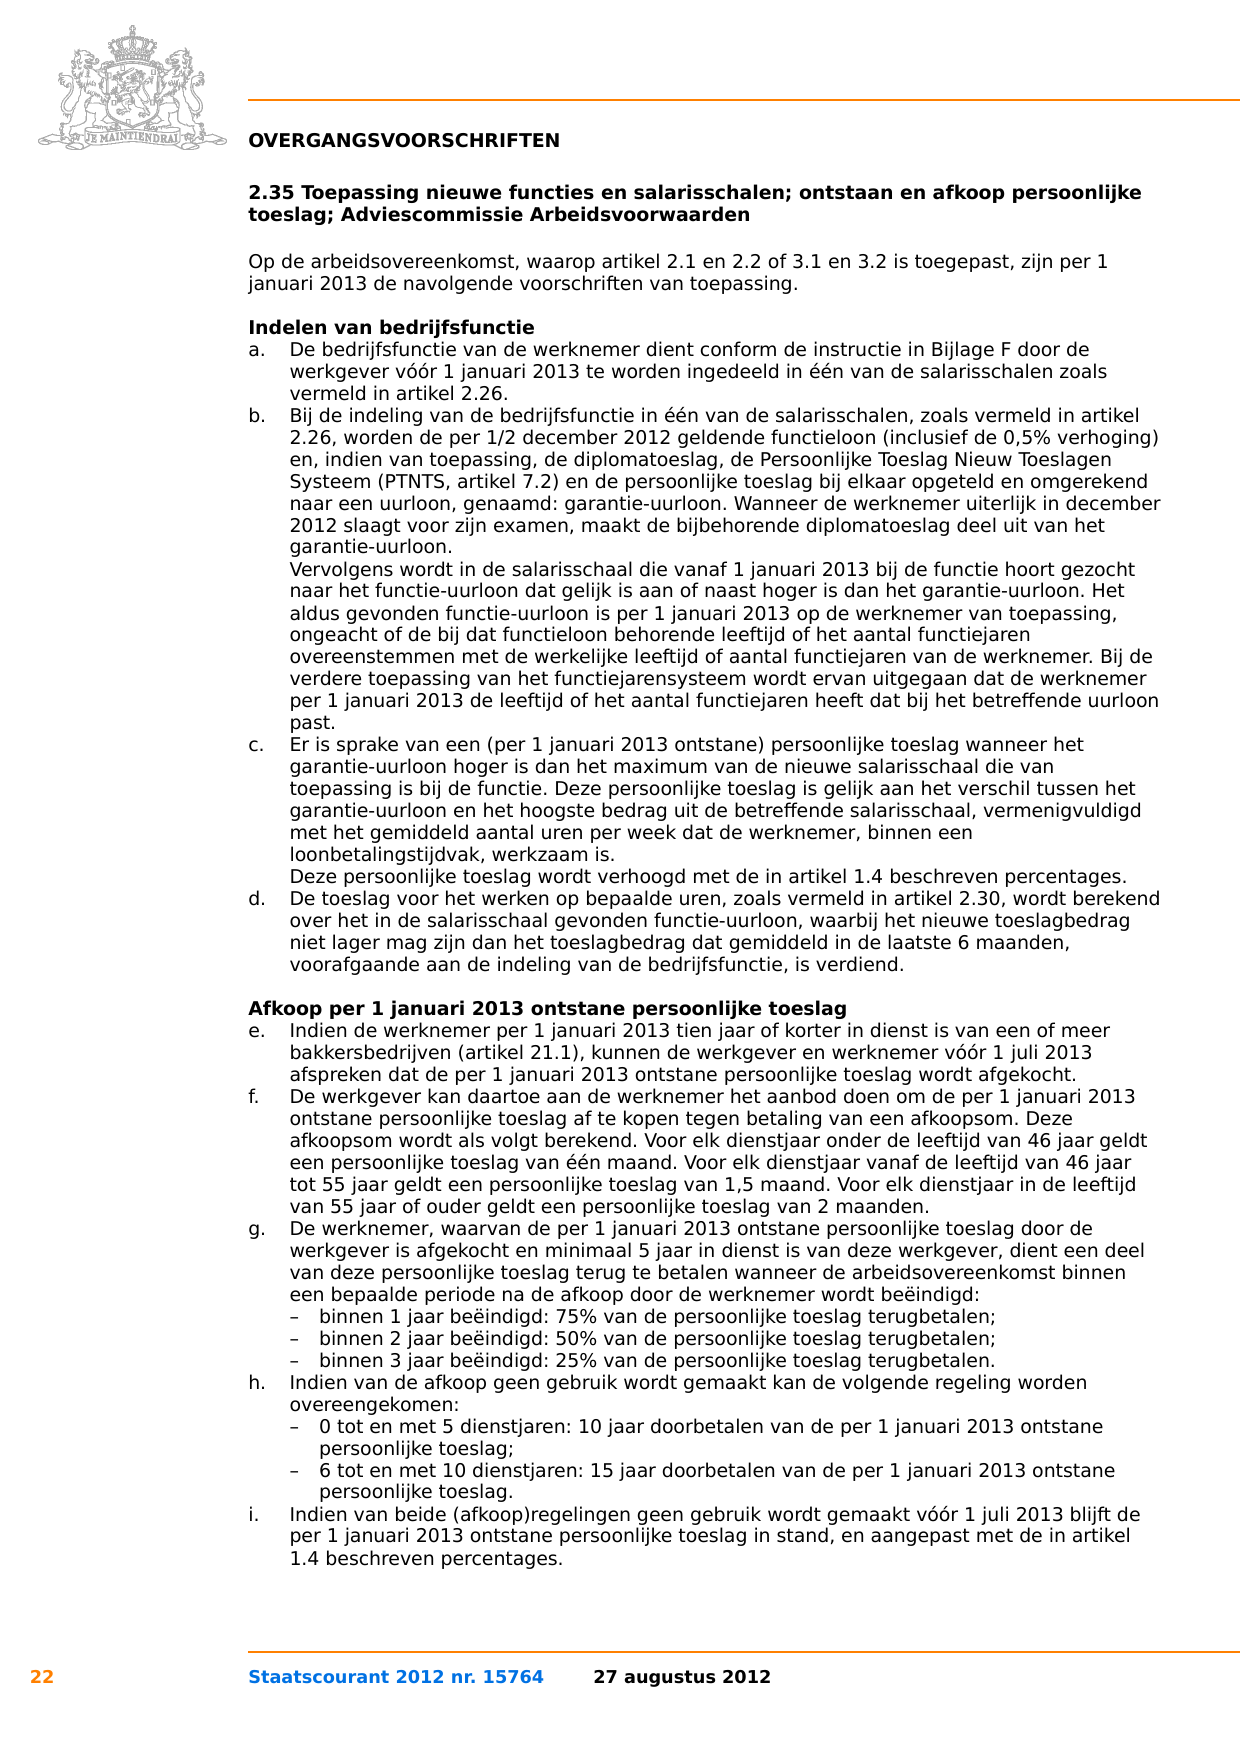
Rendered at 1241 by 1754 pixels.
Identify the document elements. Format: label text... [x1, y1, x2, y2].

text d. De toeslag voor het werken op bepaalde uren, zoals vermeld in artikel 2.30, wordt berekend over het in de salarisschaal gevonden functie-uurloon, waarbij het nieuwe toeslagbedrag niet lager mag zijn dan het toeslagbedrag dat gemiddeld in de laatste 6 maanden, voorafgaande aan de indeling van de bedrijfsfunctie, is verdiend. [248, 888, 1163, 976]
subtitle OVERGANGSVOORSCHRIFTEN [248, 130, 1163, 152]
text – binnen 3 jaar beëindigd: 25% van de persoonlijke toeslag terugbetalen. [289, 1349, 1163, 1372]
text h. Indien van de afkoop geen gebruik wordt gemaakt kan de volgende regeling worden overeengekomen: [248, 1372, 1163, 1416]
text – 6 tot en met 10 dienstjaren: 15 jaar doorbetalen van de per 1 januari 2013 ontstane persoonlijke toeslag. [289, 1459, 1163, 1503]
subtitle 2.35 Toepassing nieuwe functies en salarisschalen; ontstaan en afkoop persoonlijke toeslag; Adviescommissie Arbeidsvoorwaarden [248, 182, 1163, 226]
text – binnen 2 jaar beëindigd: 50% van de persoonlijke toeslag terugbetalen; [289, 1328, 1163, 1349]
text b. Bij de indeling van de bedrijfsfunctie in één van de salarisschalen, zoals vermeld in artikel 2.26, worden de per 1/2 december 2012 geldende functieloon (inclusief de 0,5% verhoging) en, indien van toepassing, de diplomatoeslag, de Persoonlijke Toeslag Nieuw Toeslagen Systeem (PTNTS, artikel 7.2) en de persoonlijke toeslag bij elkaar opgeteld en omgerekend naar een uurloon, genaamd: garantie-uurloon. Wanneer de werknemer uiterlijk in december 2012 slaagt voor zijn examen, maakt de bijbehorende diplomatoeslag deel uit van het garantie-uurloon. [248, 404, 1163, 558]
text – binnen 1 jaar beëindigd: 75% van de persoonlijke toeslag terugbetalen; [289, 1306, 1163, 1328]
text a. De bedrijfsfunctie van de werknemer dient conform de instructie in Bijlage F door de werkgever vóór 1 januari 2013 te worden ingedeeld in één van de salarisschalen zoals vermeld in artikel 2.26. [248, 339, 1163, 404]
text – 0 tot en met 5 dienstjaren: 10 jaar doorbetalen van de per 1 januari 2013 ontstane persoonlijke toeslag; [289, 1416, 1163, 1459]
text e. Indien de werknemer per 1 januari 2013 tien jaar of korter in dienst is van een of meer bakkersbedrijven (artikel 21.1), kunnen de werkgever en werknemer vóór 1 juli 2013 afspreken dat de per 1 januari 2013 ontstane persoonlijke toeslag wordt afgekocht. [248, 1020, 1163, 1086]
text Deze persoonlijke toeslag wordt verhoogd met de in artikel 1.4 beschreven percentages. [289, 866, 1163, 888]
picture [38, 25, 227, 150]
text g. De werknemer, waarvan de per 1 januari 2013 ontstane persoonlijke toeslag door de werkgever is afgekocht en minimaal 5 jaar in dienst is van deze werkgever, dient een deel van deze persoonlijke toeslag terug te betalen wanneer de arbeidsovereenkomst binnen een bepaalde periode na de afkoop door de werknemer wordt beëindigd: [248, 1218, 1163, 1306]
text f. De werkgever kan daartoe aan de werknemer het aanbod doen om de per 1 januari 2013 ontstane persoonlijke toeslag af te kopen tegen betaling van een afkoopsom. Deze afkoopsom wordt als volgt berekend. Voor elk dienstjaar onder de leeftijd van 46 jaar geldt een persoonlijke toeslag van één maand. Voor elk dienstjaar vanaf de leeftijd van 46 jaar tot 55 jaar geldt een persoonlijke toeslag van 1,5 maand. Voor elk dienstjaar in de leeftijd van 55 jaar of ouder geldt een persoonlijke toeslag van 2 maanden. [248, 1086, 1163, 1218]
text Op de arbeidsovereenkomst, waarop artikel 2.1 en 2.2 of 3.1 en 3.2 is toegepast, zijn per 1 januari 2013 de navolgende voorschriften van toepassing. [248, 251, 1163, 295]
text Afkoop per 1 januari 2013 ontstane persoonlijke toeslag [248, 998, 1163, 1020]
text Vervolgens wordt in de salarisschaal die vanaf 1 januari 2013 bij de functie hoort gezocht naar het functie-uurloon dat gelijk is aan of naast hoger is dan het garantie-uurloon. Het aldus gevonden functie-uurloon is per 1 januari 2013 op de werknemer van toepassing, ongeacht of de bij dat functieloon behorende leeftijd of het aantal functiejaren overeenstemmen met de werkelijke leeftijd of aantal functiejaren van de werknemer. Bij de verdere toepassing van het functiejarensysteem wordt ervan uitgegaan dat de werknemer per 1 januari 2013 de leeftijd of het aantal functiejaren heeft dat bij het betreffende uurloon past. [289, 558, 1163, 734]
text c. Er is sprake van een (per 1 januari 2013 ontstane) persoonlijke toeslag wanneer het garantie-uurloon hoger is dan het maximum van de nieuwe salarisschaal die van toepassing is bij de functie. Deze persoonlijke toeslag is gelijk aan het verschil tussen het garantie-uurloon en het hoogste bedrag uit de betreffende salarisschaal, vermenigvuldigd met het gemiddeld aantal uren per week dat de werknemer, binnen een loonbetalingstijdvak, werkzaam is. [248, 734, 1163, 866]
text i. Indien van beide (afkoop)regelingen geen gebruik wordt gemaakt vóór 1 juli 2013 blijft de per 1 januari 2013 ontstane persoonlijke toeslag in stand, en aangepast met de in artikel 1.4 beschreven percentages. [248, 1503, 1163, 1569]
text Indelen van bedrijfsfunctie [248, 317, 1163, 339]
